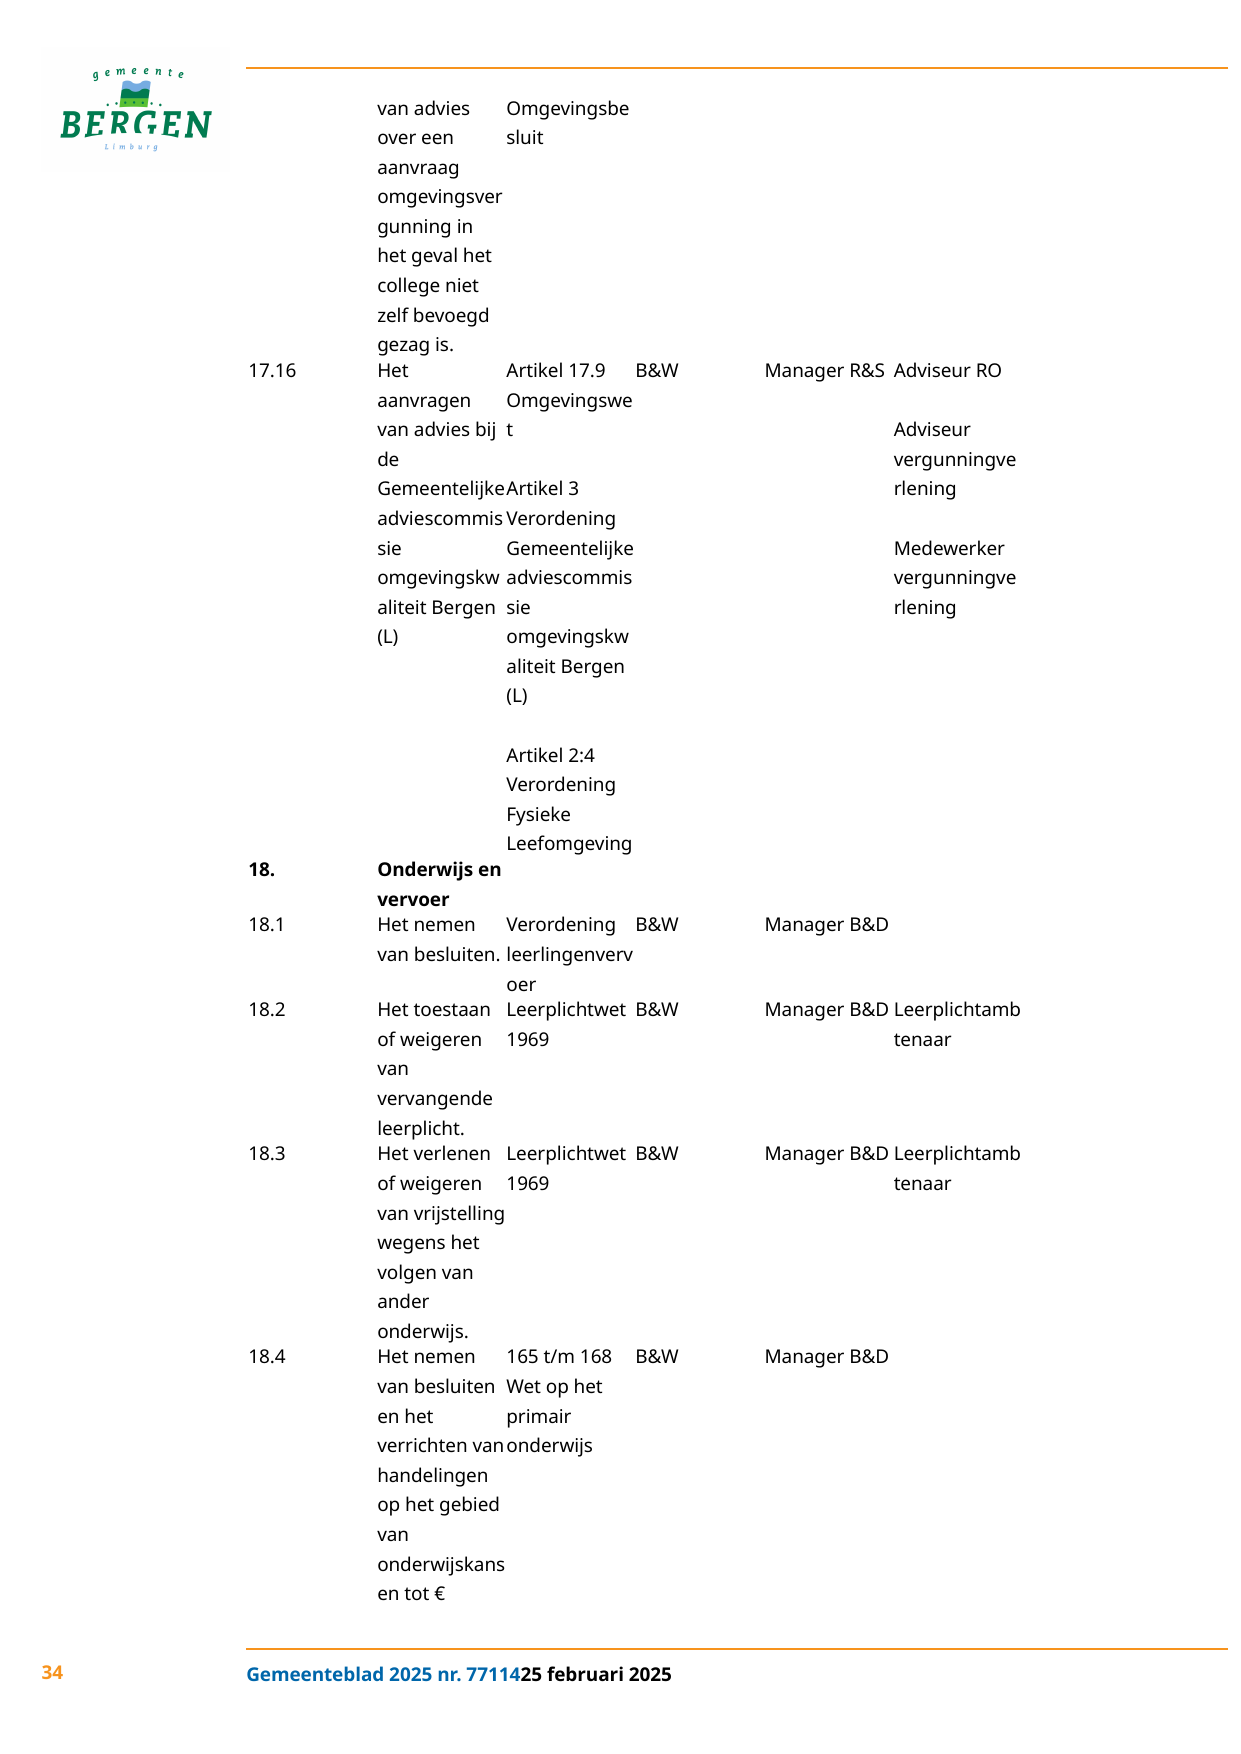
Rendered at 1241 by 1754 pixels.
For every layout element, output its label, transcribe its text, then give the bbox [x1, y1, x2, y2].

table_cell Manager R&S [764, 357, 893, 856]
table_cell [1023, 856, 1152, 912]
table_cell Manager B&D [764, 1344, 893, 1606]
table_cell [894, 856, 1022, 912]
table_cell [506, 856, 635, 912]
table_cell Manager B&D [764, 912, 893, 996]
table_cell [635, 856, 764, 912]
table_cell B&W [635, 1141, 764, 1344]
table_cell B&W [635, 1344, 764, 1606]
table_cell Manager B&D [764, 1141, 893, 1344]
table_cell [894, 912, 1022, 996]
table_cell 18.3 [248, 1141, 377, 1344]
table_cell Het verlenen of weigeren van vrijstelling wegens het volgen van ander onderwijs. [377, 1141, 506, 1344]
table_cell Het nemen van besluiten. [377, 912, 506, 996]
table_cell Artikel 17.9 Omgevingswet Artikel 3 Verordening Gemeentelijke adviescommissie omgevingskwaliteit Bergen (L) Artikel 2:4 Verordening Fysieke Leefomgeving [506, 357, 635, 856]
table_cell [1023, 1141, 1152, 1344]
table_cell 18.1 [248, 912, 377, 996]
table_cell 165 t/m 168 Wet op het primair onderwijs [506, 1344, 635, 1606]
table_cell Verordening leerlingenvervoer [506, 912, 635, 996]
table_cell [635, 95, 764, 357]
table_cell [1023, 996, 1152, 1141]
table_cell [1023, 357, 1152, 856]
table_cell 17.16 [248, 357, 377, 856]
table_cell Onderwijs en vervoer [377, 856, 506, 912]
table_cell [1023, 912, 1152, 996]
table_cell 18. [248, 856, 377, 912]
table_cell [894, 95, 1022, 357]
table_cell van advies over een aanvraag omgevingsvergunning in het geval het college niet zelf bevoegd gezag is. [377, 95, 506, 357]
table_cell 18.2 [248, 996, 377, 1141]
table_cell [248, 95, 377, 357]
table_cell B&W [635, 357, 764, 856]
table_cell [1023, 95, 1152, 357]
table_cell Het toestaan of weigeren van vervangende leerplicht. [377, 996, 506, 1141]
table_cell [1023, 1344, 1152, 1606]
table_cell B&W [635, 912, 764, 996]
table_cell Omgevingsbesluit [506, 95, 635, 357]
table_cell [894, 1344, 1022, 1606]
table_cell Leerplichtwet 1969 [506, 996, 635, 1141]
table_cell [764, 856, 893, 912]
table_cell [764, 95, 893, 357]
table_cell Het aanvragen van advies bij de Gemeentelijke adviescommissie omgevingskwaliteit Bergen (L) [377, 357, 506, 856]
picture [41, 47, 231, 172]
table_cell B&W [635, 996, 764, 1141]
table_cell Manager B&D [764, 996, 893, 1141]
table_cell Leerplichtwet 1969 [506, 1141, 635, 1344]
table_cell 18.4 [248, 1344, 377, 1606]
table_cell Het nemen van besluiten en het verrichten van handelingen op het gebied van onderwijskansen tot € [377, 1344, 506, 1606]
table_cell Leerplichtambtenaar [894, 996, 1022, 1141]
table_cell Leerplichtambtenaar [894, 1141, 1022, 1344]
table_cell Adviseur RO Adviseur vergunningverlening Medewerker vergunningverlening [894, 357, 1022, 856]
